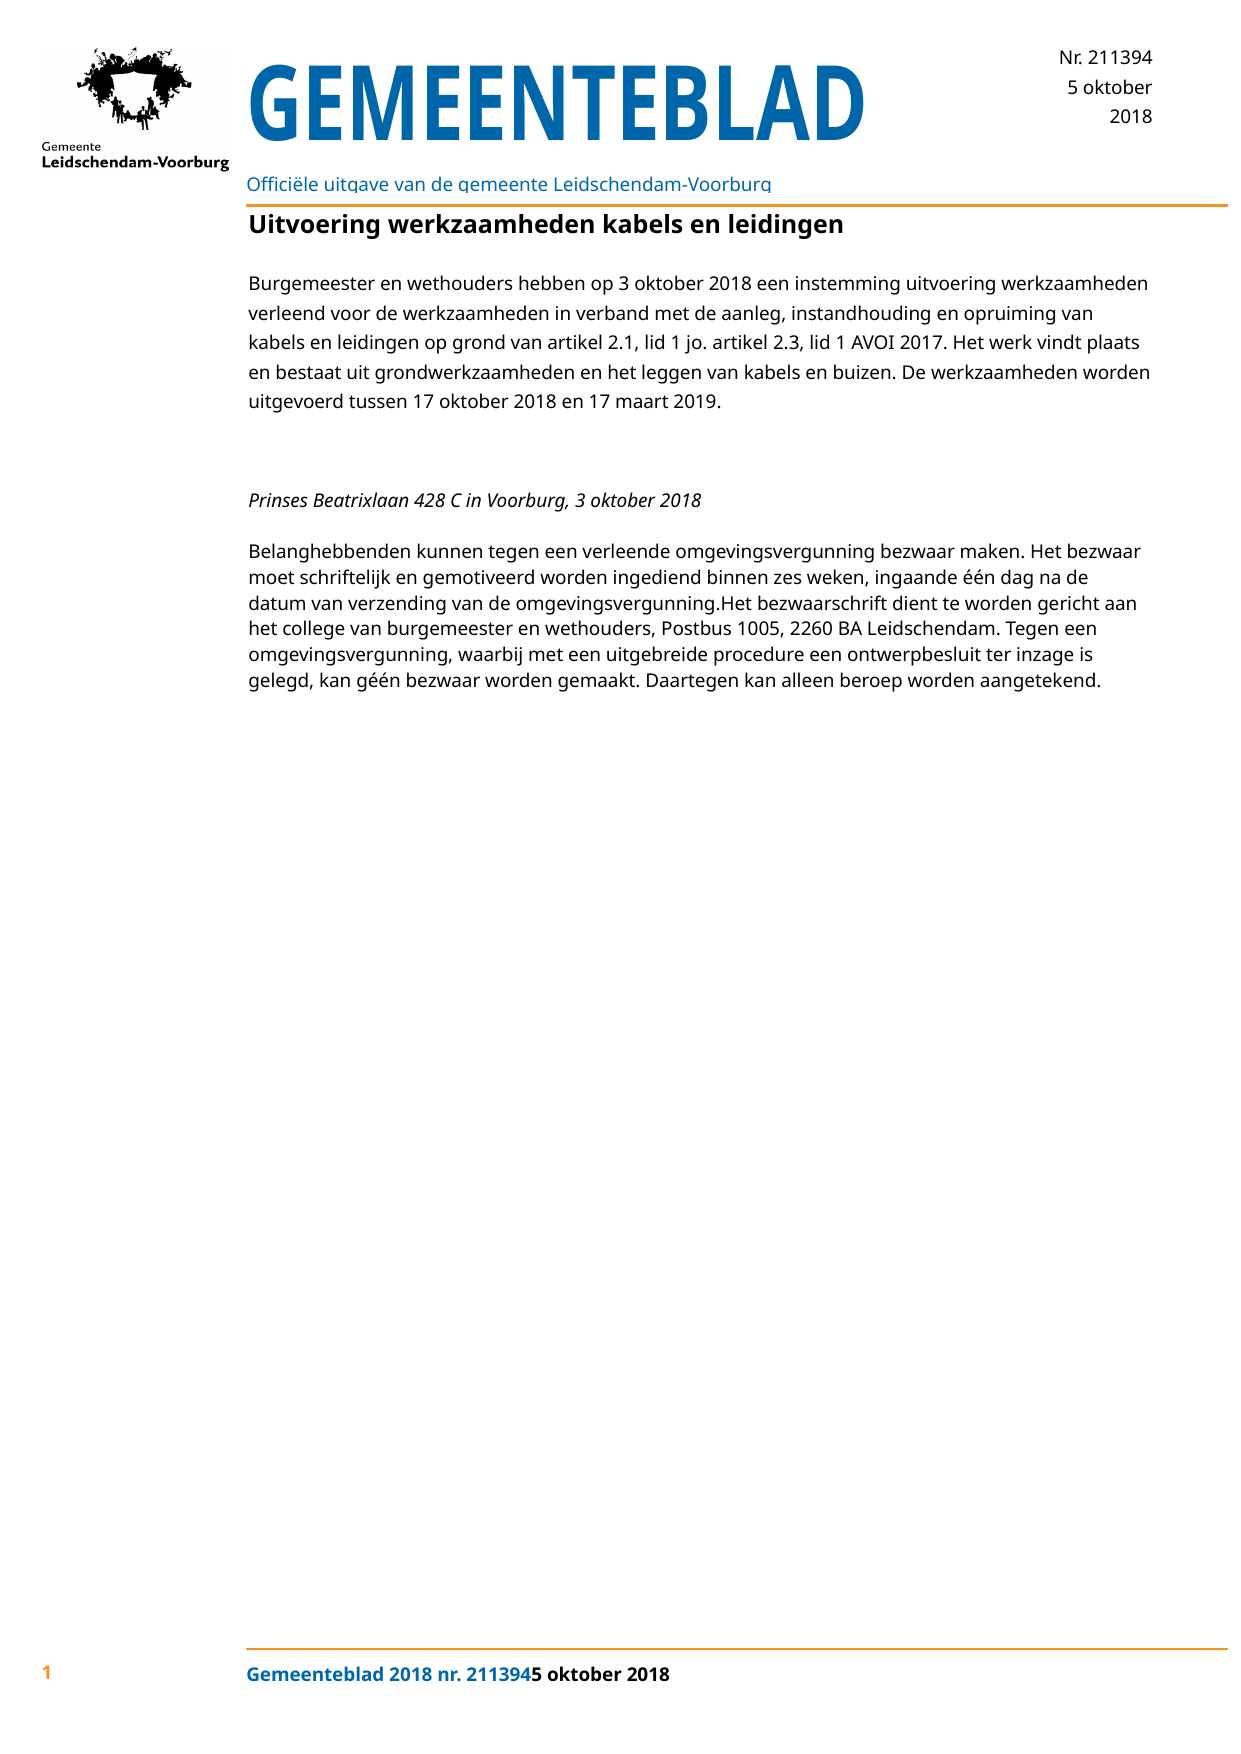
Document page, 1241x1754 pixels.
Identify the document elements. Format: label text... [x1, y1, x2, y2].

picture [41, 47, 231, 172]
text Belanghebbenden kunnen tegen een verleende omgevingsvergunning bezwaar maken. Het bezwaar moet schriftelijk en gemotiveerd worden ingediend binnen zes weken, ingaande één dag na de datum van verzending van de omgevingsvergunning.Het bezwaarschrift dient te worden gericht aan het college van burgemeester en wethouders, Postbus 1005, 2260 BA Leidschendam. Tegen een omgevingsvergunning, waarbij met een uitgebreide procedure een ontwerpbesluit ter inzage is gelegd, kan géén bezwaar worden gemaakt. Daartegen kan alleen beroep worden aangetekend. [248, 538, 1152, 693]
text Prinses Beatrixlaan 428 C in Voorburg, 3 oktober 2018 [248, 487, 1152, 513]
text Burgemeester en wethouders hebben op 3 oktober 2018 een instemming uitvoering werkzaamheden verleend voor de werkzaamheden in verband met de aanleg, instandhouding en opruiming van kabels en leidingen op grond van artikel 2.1, lid 1 jo. artikel 2.3, lid 1 AVOI 2017. Het werk vindt plaats en bestaat uit grondwerkzaamheden en het leggen van kabels en buizen. De werkzaamheden worden uitgevoerd tussen 17 oktober 2018 en 17 maart 2019. [248, 270, 1152, 414]
text Uitvoering werkzaamheden kabels en leidingen [248, 207, 1152, 241]
